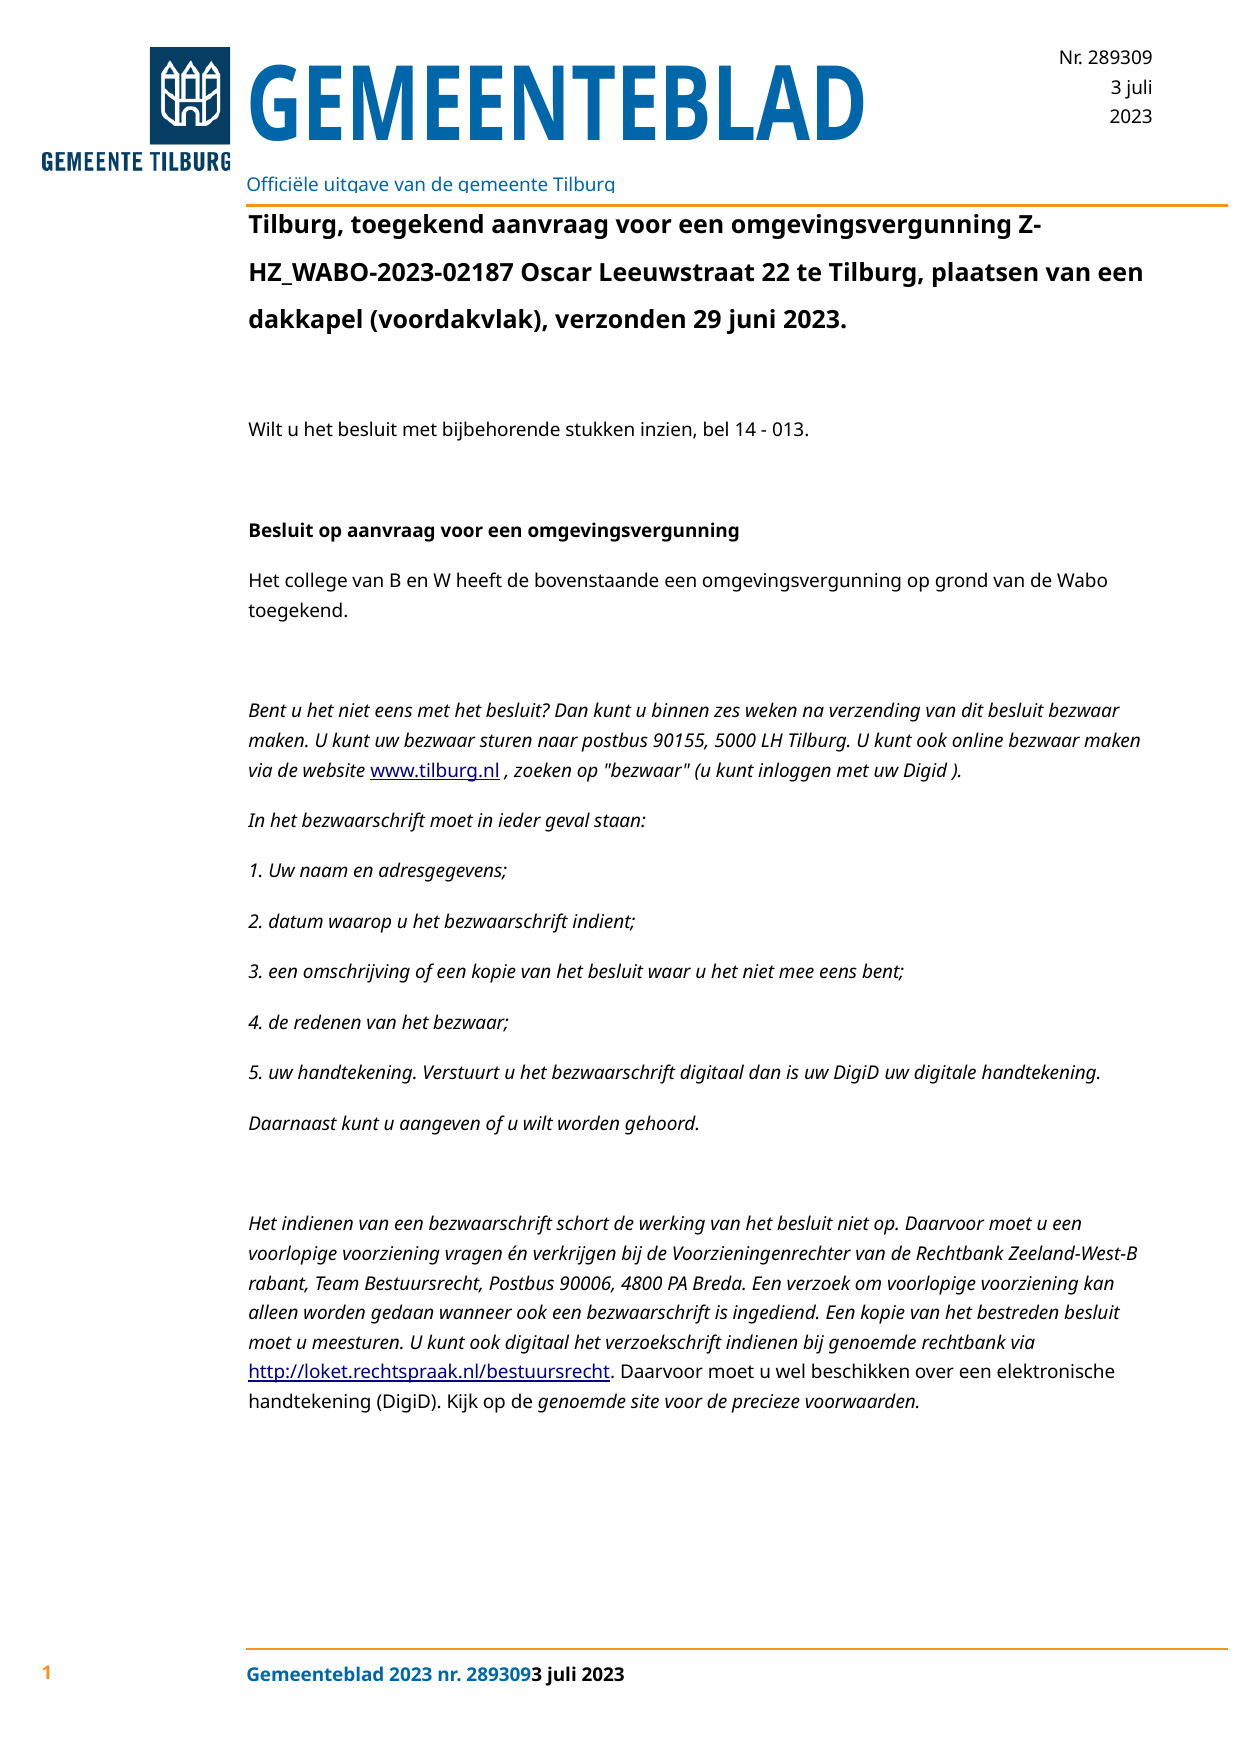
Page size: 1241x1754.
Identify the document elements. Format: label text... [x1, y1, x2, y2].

text Daarnaast kunt u aangeven of u wilt worden gehoord. [248, 1110, 1152, 1135]
text Bent u het niet eens met het besluit? Dan kunt u binnen zes weken na verzending van dit besluit bezwaar maken. U kunt uw bezwaar sturen naar postbus 90155, 5000 LH Tilburg. U kunt ook online bezwaar maken via de website www.tilburg.nl , zoeken op "bezwaar" (u kunt inloggen met uw Digid ). [248, 698, 1152, 782]
text 4. de redenen van het bezwaar; [248, 1009, 1152, 1034]
text Tilburg, toegekend aanvraag voor een omgevingsvergunning Z-HZ_WABO-2023-02187 Oscar Leeuwstraat 22 te Tilburg, plaatsen van een dakkapel (voordakvlak), verzonden 29 juni 2023. [248, 207, 1152, 336]
picture [41, 47, 231, 172]
text 5. uw handtekening. Verstuurt u het bezwaarschrift digitaal dan is uw DigiD uw digitale handtekening. [248, 1059, 1152, 1085]
text Het college van B en W heeft de bovenstaande een omgevingsvergunning op grond van de Wabo toegekend. [248, 567, 1152, 622]
text 1. Uw naam en adresgegevens; [248, 858, 1152, 883]
text In het bezwaarschrift moet in ieder geval staan: [248, 807, 1152, 833]
text 2. datum waarop u het bezwaarschrift indient; [248, 908, 1152, 934]
text Wilt u het besluit met bijbehorende stukken inzien, bel 14 - 013. [248, 416, 1152, 442]
text Besluit op aanvraag voor een omgevingsvergunning [248, 517, 1152, 542]
text Het indienen van een bezwaarschrift schort de werking van het besluit niet op. Daarvoor moet u een voorlopige voorziening vragen én verkrijgen bij de Voorzieningenrechter van de Rechtbank Zeeland-West-B rabant, Team Bestuursrecht, Postbus 90006, 4800 PA Breda. Een verzoek om voorlopige voorziening kan alleen worden gedaan wanneer ook een bezwaarschrift is ingediend. Een kopie van het bestreden besluit moet u meesturen. U kunt ook digitaal het verzoekschrift indienen bij genoemde rechtbank via http://loket.rechtspraak.nl/bestuursrecht. Daarvoor moet u wel beschikken over een elektronische handtekening (DigiD). Kijk op de genoemde site voor de precieze voorwaarden. [248, 1211, 1152, 1414]
text 3. een omschrijving of een kopie van het besluit waar u het niet mee eens bent; [248, 958, 1152, 984]
